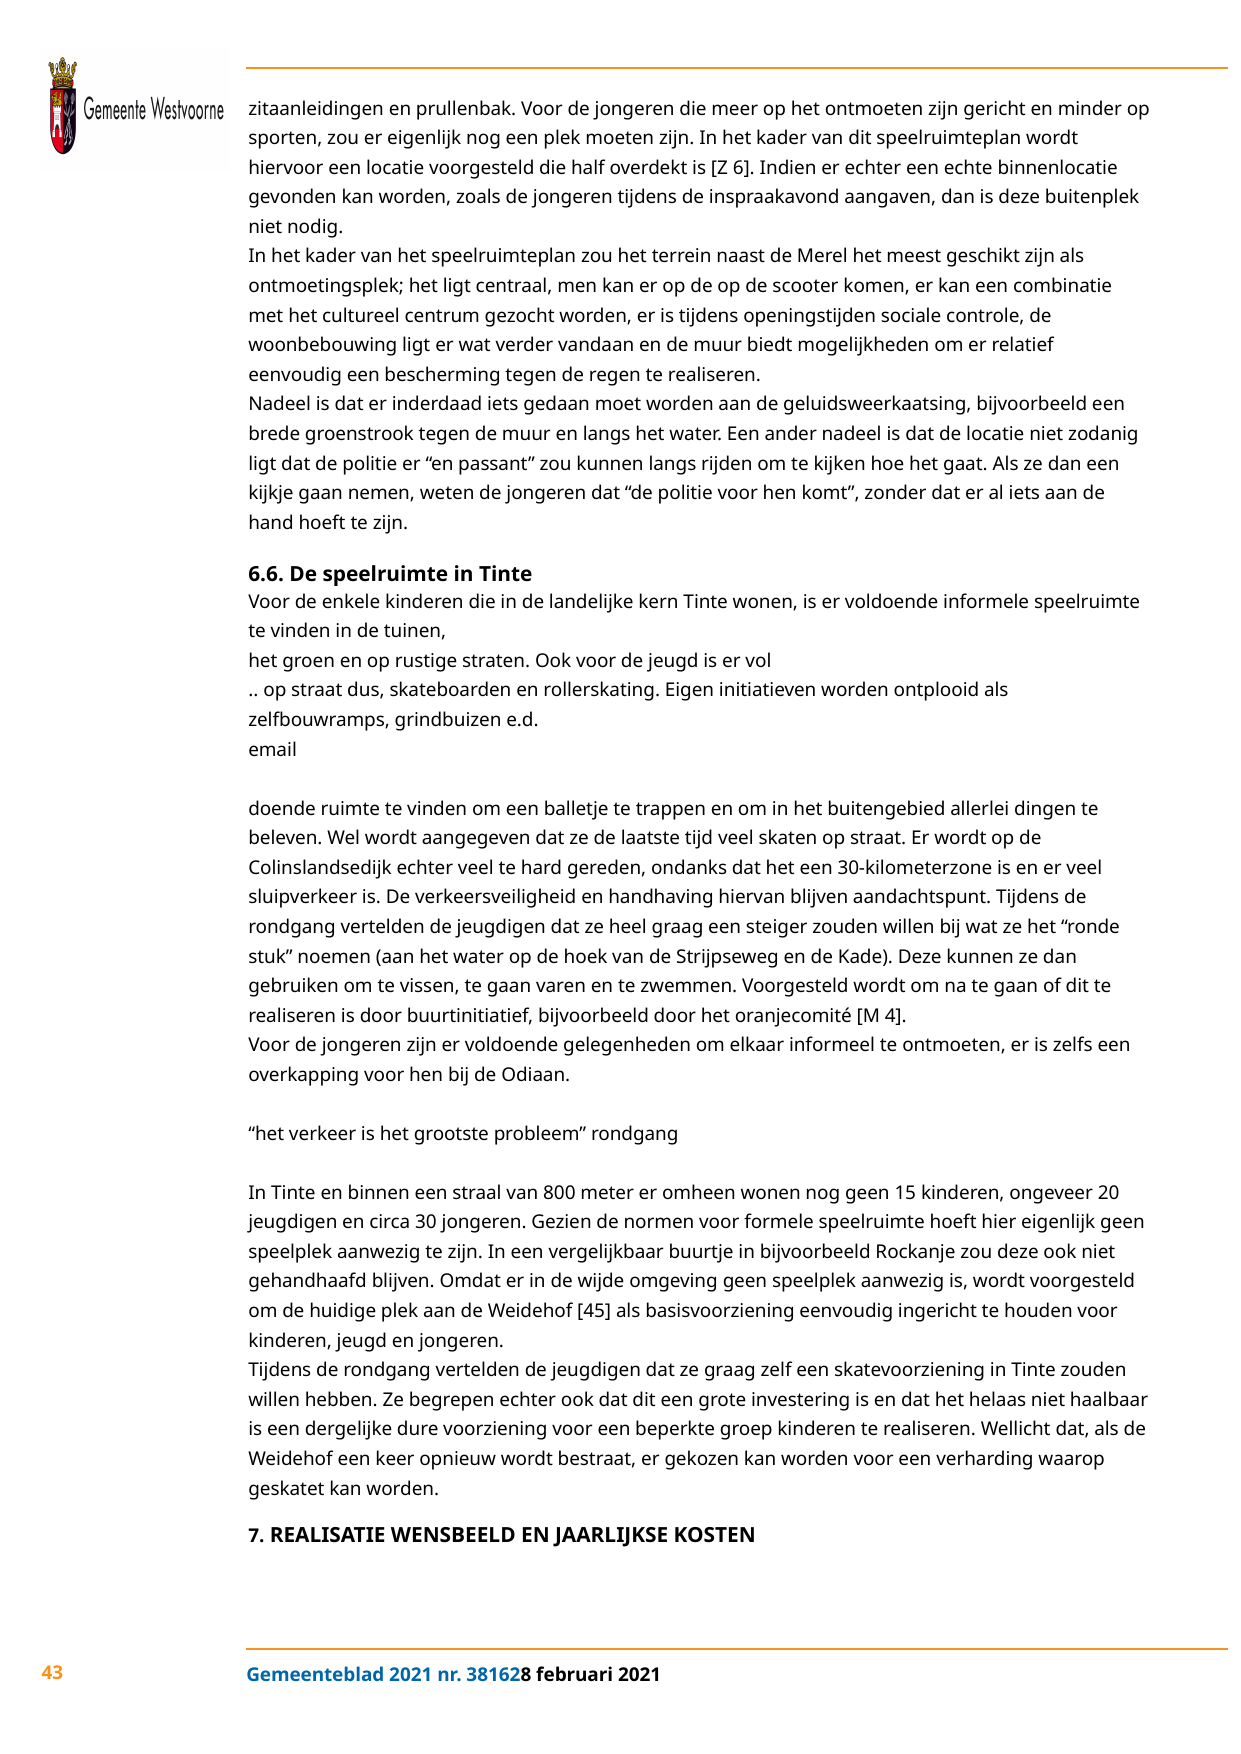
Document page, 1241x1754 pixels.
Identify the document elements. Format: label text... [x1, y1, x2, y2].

text Tijdens de rondgang vertelden de jeugdigen dat ze graag zelf een skatevoorziening in Tinte zouden willen hebben. Ze begrepen echter ook dat dit een grote investering is en dat het helaas niet haalbaar is een dergelijke dure voorziening voor een beperkte groep kinderen te realiseren. Wellicht dat, als de Weidehof een keer opnieuw wordt bestraat, er gekozen kan worden voor een verharding waarop geskatet kan worden. [248, 1356, 1152, 1501]
text zitaanleidingen en prullenbak. Voor de jongeren die meer op het ontmoeten zijn gericht en minder op sporten, zou er eigenlijk nog een plek moeten zijn. In het kader van dit speelruimteplan wordt hiervoor een locatie voorgesteld die half overdekt is [Z 6]. Indien er echter een echte binnenlocatie gevonden kan worden, zoals de jongeren tijdens de inspraakavond aangaven, dan is deze buitenplek niet nodig. [248, 95, 1152, 239]
table_header “het verkeer is het grootste probleem” rondgang [248, 1120, 1152, 1146]
text email [248, 736, 1152, 761]
text In Tinte en binnen een straal van 800 meter er omheen wonen nog geen 15 kinderen, ongeveer 20 jeugdigen en circa 30 jongeren. Gezien de normen voor formele speelruimte hoeft hier eigenlijk geen speelplek aanwezig te zijn. In een vergelijkbaar buurtje in bijvoorbeeld Rockanje zou deze ook niet gehandhaafd blijven. Omdat er in de wijde omgeving geen speelplek aanwezig is, wordt voorgesteld om de huidige plek aan de Weidehof [45] als basisvoorziening eenvoudig ingericht te houden voor kinderen, jeugd en jongeren. [248, 1179, 1152, 1353]
text In het kader van het speelruimteplan zou het terrein naast de Merel het meest geschikt zijn als ontmoetingsplek; het ligt centraal, men kan er op de op de scooter komen, er kan een combinatie met het cultureel centrum gezocht worden, er is tijdens openingstijden sociale controle, de woonbebouwing ligt er wat verder vandaan en de muur biedt mogelijkheden om er relatief eenvoudig een bescherming tegen de regen te realiseren. [248, 243, 1152, 387]
text 6.6. De speelruimte in Tinte [248, 559, 1152, 588]
picture [41, 47, 231, 172]
text doende ruimte te vinden om een balletje te trappen en om in het buitengebied allerlei dingen te beleven. Wel wordt aangegeven dat ze de laatste tijd veel skaten op straat. Er wordt op de Colinslandsedijk echter veel te hard gereden, ondanks dat het een 30-kilometerzone is en er veel sluipverkeer is. De verkeersveiligheid en handhaving hiervan blijven aandachtspunt. Tijdens de rondgang vertelden de jeugdigen dat ze heel graag een steiger zouden willen bij wat ze het “ronde stuk” noemen (aan het water op de hoek van de Strijpseweg en de Kade). Deze kunnen ze dan gebruiken om te vissen, te gaan varen en te zwemmen. Voorgesteld wordt om na te gaan of dit te realiseren is door buurtinitiatief, bijvoorbeeld door het oranjecomité [M 4]. [248, 795, 1152, 1028]
text Nadeel is dat er inderdaad iets gedaan moet worden aan de geluidsweerkaatsing, bijvoorbeeld een brede groenstrook tegen de muur en langs het water. Een ander nadeel is dat de locatie niet zodanig ligt dat de politie er “en passant” zou kunnen langs rijden om te kijken hoe het gaat. Als ze dan een kijkje gaan nemen, weten de jongeren dat “de politie voor hen komt”, zonder dat er al iets aan de hand hoeft te zijn. [248, 391, 1152, 535]
text Voor de enkele kinderen die in de landelijke kern Tinte wonen, is er voldoende informele speelruimte te vinden in de tuinen, [248, 588, 1152, 643]
text Voor de jongeren zijn er voldoende gelegenheden om elkaar informeel te ontmoeten, er is zelfs een overkapping voor hen bij de Odiaan. [248, 1032, 1152, 1087]
text 7. REALISATIE WENSBEELD EN JAARLIJKSE KOSTEN [248, 1520, 1152, 1549]
text .. op straat dus, skateboarden en rollerskating. Eigen initiatieven worden ontplooid als zelfbouwramps, grindbuizen e.d. [248, 677, 1152, 732]
text het groen en op rustige straten. Ook voor de jeugd is er vol [248, 647, 1152, 673]
